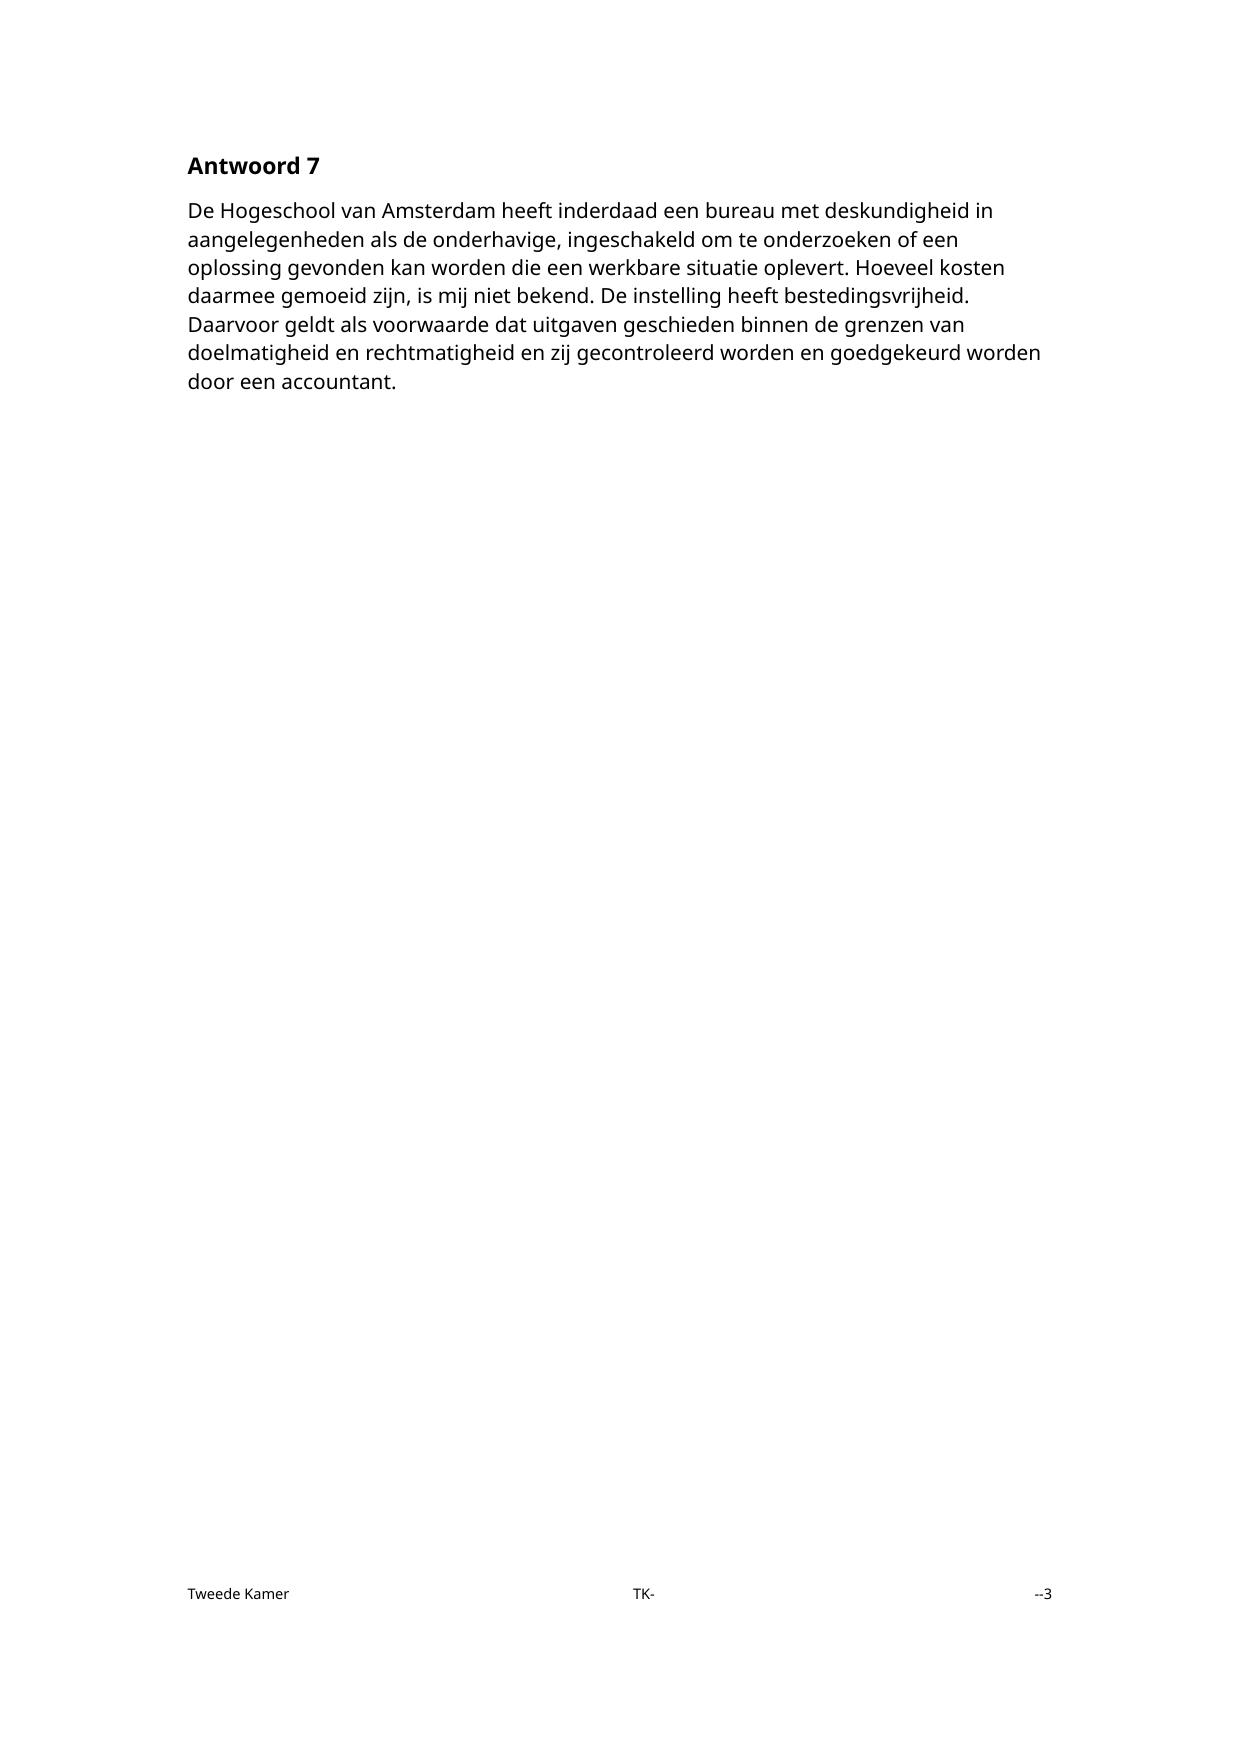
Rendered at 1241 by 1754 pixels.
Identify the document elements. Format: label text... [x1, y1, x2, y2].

text De Hogeschool van Amsterdam heeft inderdaad een bureau met deskundigheid in aangelegenheden als de onderhavige, ingeschakeld om te onderzoeken of een oplossing gevonden kan worden die een werkbare situatie oplevert. Hoeveel kosten daarmee gemoeid zijn, is mij niet bekend. De instelling heeft bestedingsvrijheid. Daarvoor geldt als voorwaarde dat uitgaven geschieden binnen de grenzen van doelmatigheid en rechtmatigheid en zij gecontroleerd worden en goedgekeurd worden door een accountant. [187, 196, 1053, 395]
subtitle Antwoord 7 [187, 150, 1053, 181]
